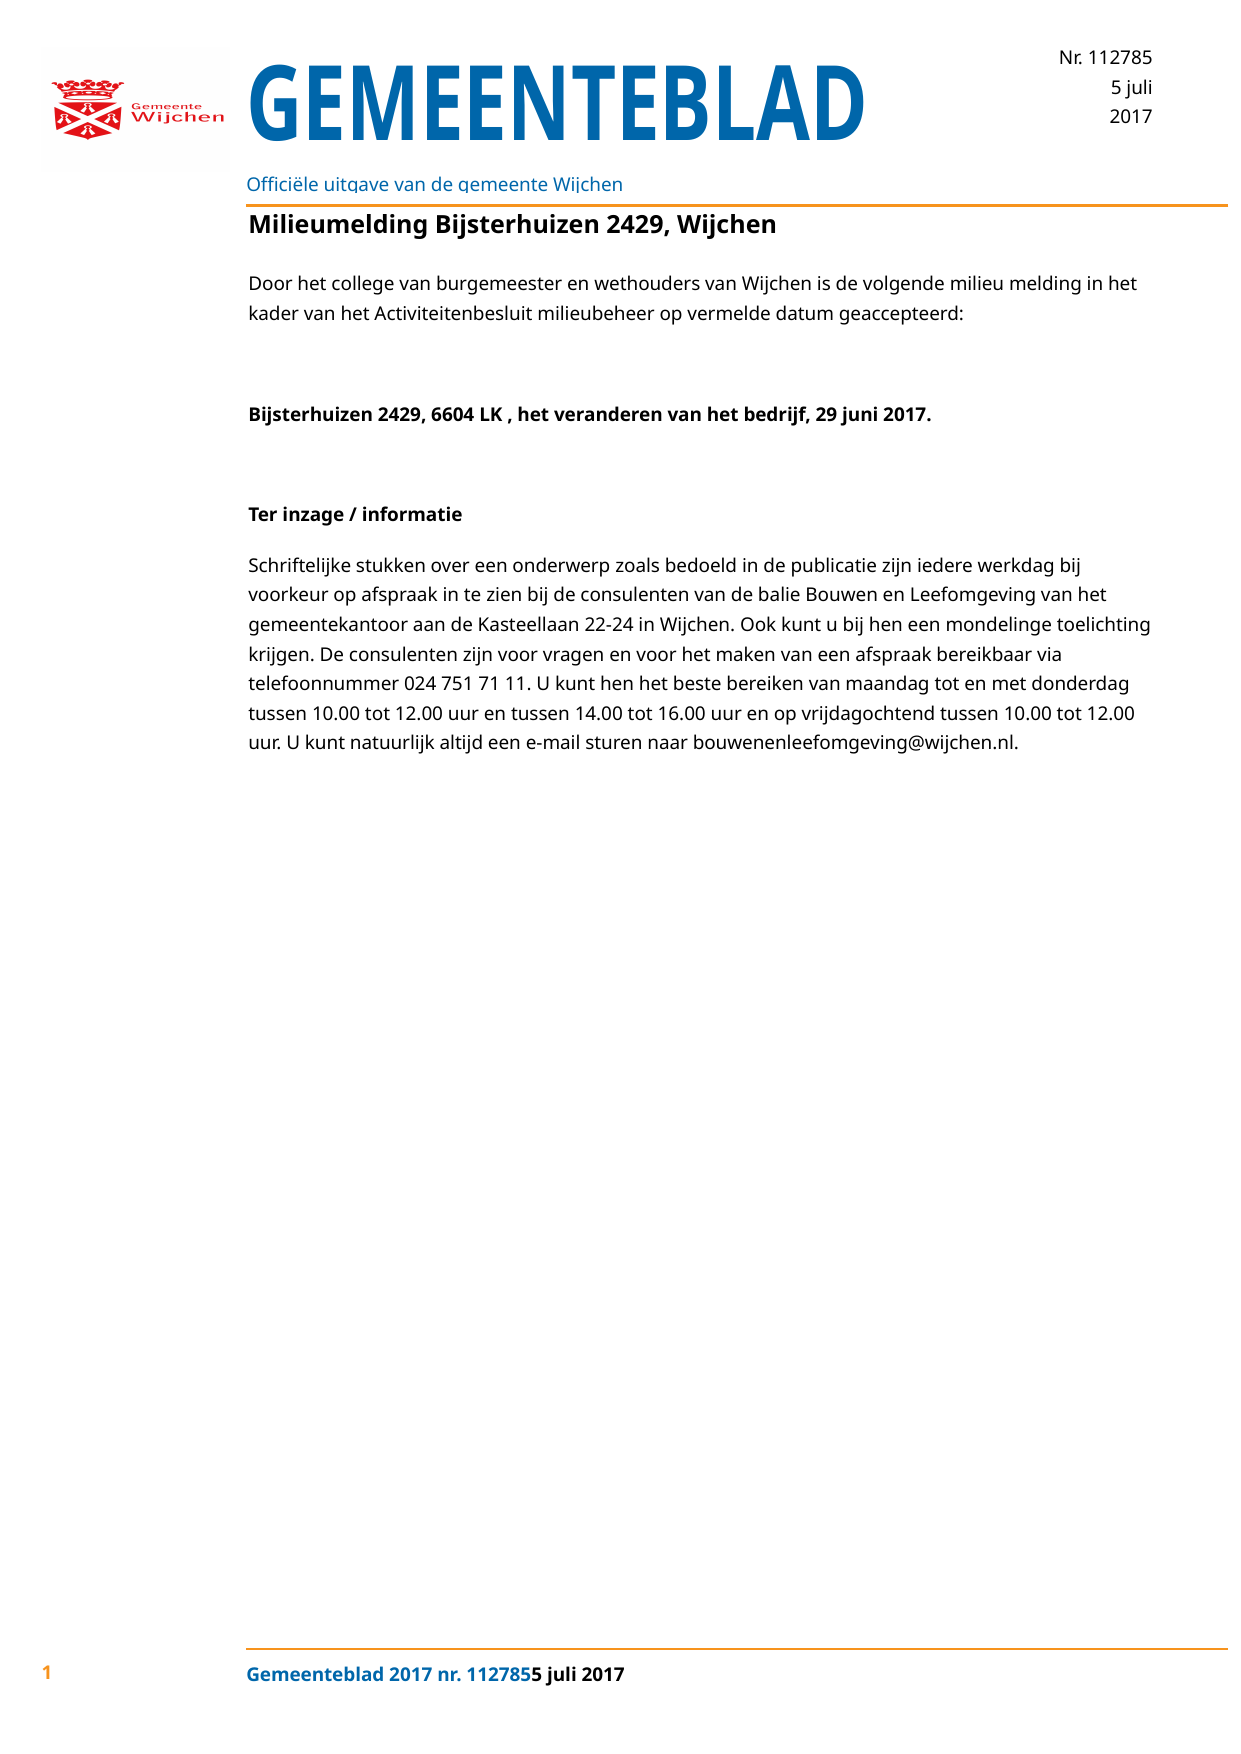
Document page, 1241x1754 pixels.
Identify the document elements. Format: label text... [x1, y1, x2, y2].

text Door het college van burgemeester en wethouders van Wijchen is de volgende milieu melding in het kader van het Activiteitenbesluit milieubeheer op vermelde datum geaccepteerd: [248, 270, 1152, 326]
text Bijsterhuizen 2429, 6604 LK , het veranderen van het bedrijf, 29 juni 2017. [248, 401, 1152, 426]
text Schriftelijke stukken over een onderwerp zoals bedoeld in de publicatie zijn iedere werkdag bij voorkeur op afspraak in te zien bij de consulenten van de balie Bouwen en Leefomgeving van het gemeentekantoor aan de Kasteellaan 22-24 in Wijchen. Ook kunt u bij hen een mondelinge toelichting krijgen. De consulenten zijn voor vragen en voor het maken van een afspraak bereikbaar via telefoonnummer 024 751 71 11. U kunt hen het beste bereiken van maandag tot en met donderdag tussen 10.00 tot 12.00 uur en tussen 14.00 tot 16.00 uur en op vrijdagochtend tussen 10.00 tot 12.00 uur. U kunt natuurlijk altijd een e-mail sturen naar bouwenenleefomgeving@wijchen.nl. [248, 552, 1152, 755]
picture [41, 47, 231, 172]
text Milieumelding Bijsterhuizen 2429, Wijchen [248, 207, 1152, 241]
text Ter inzage / informatie [248, 502, 1152, 527]
